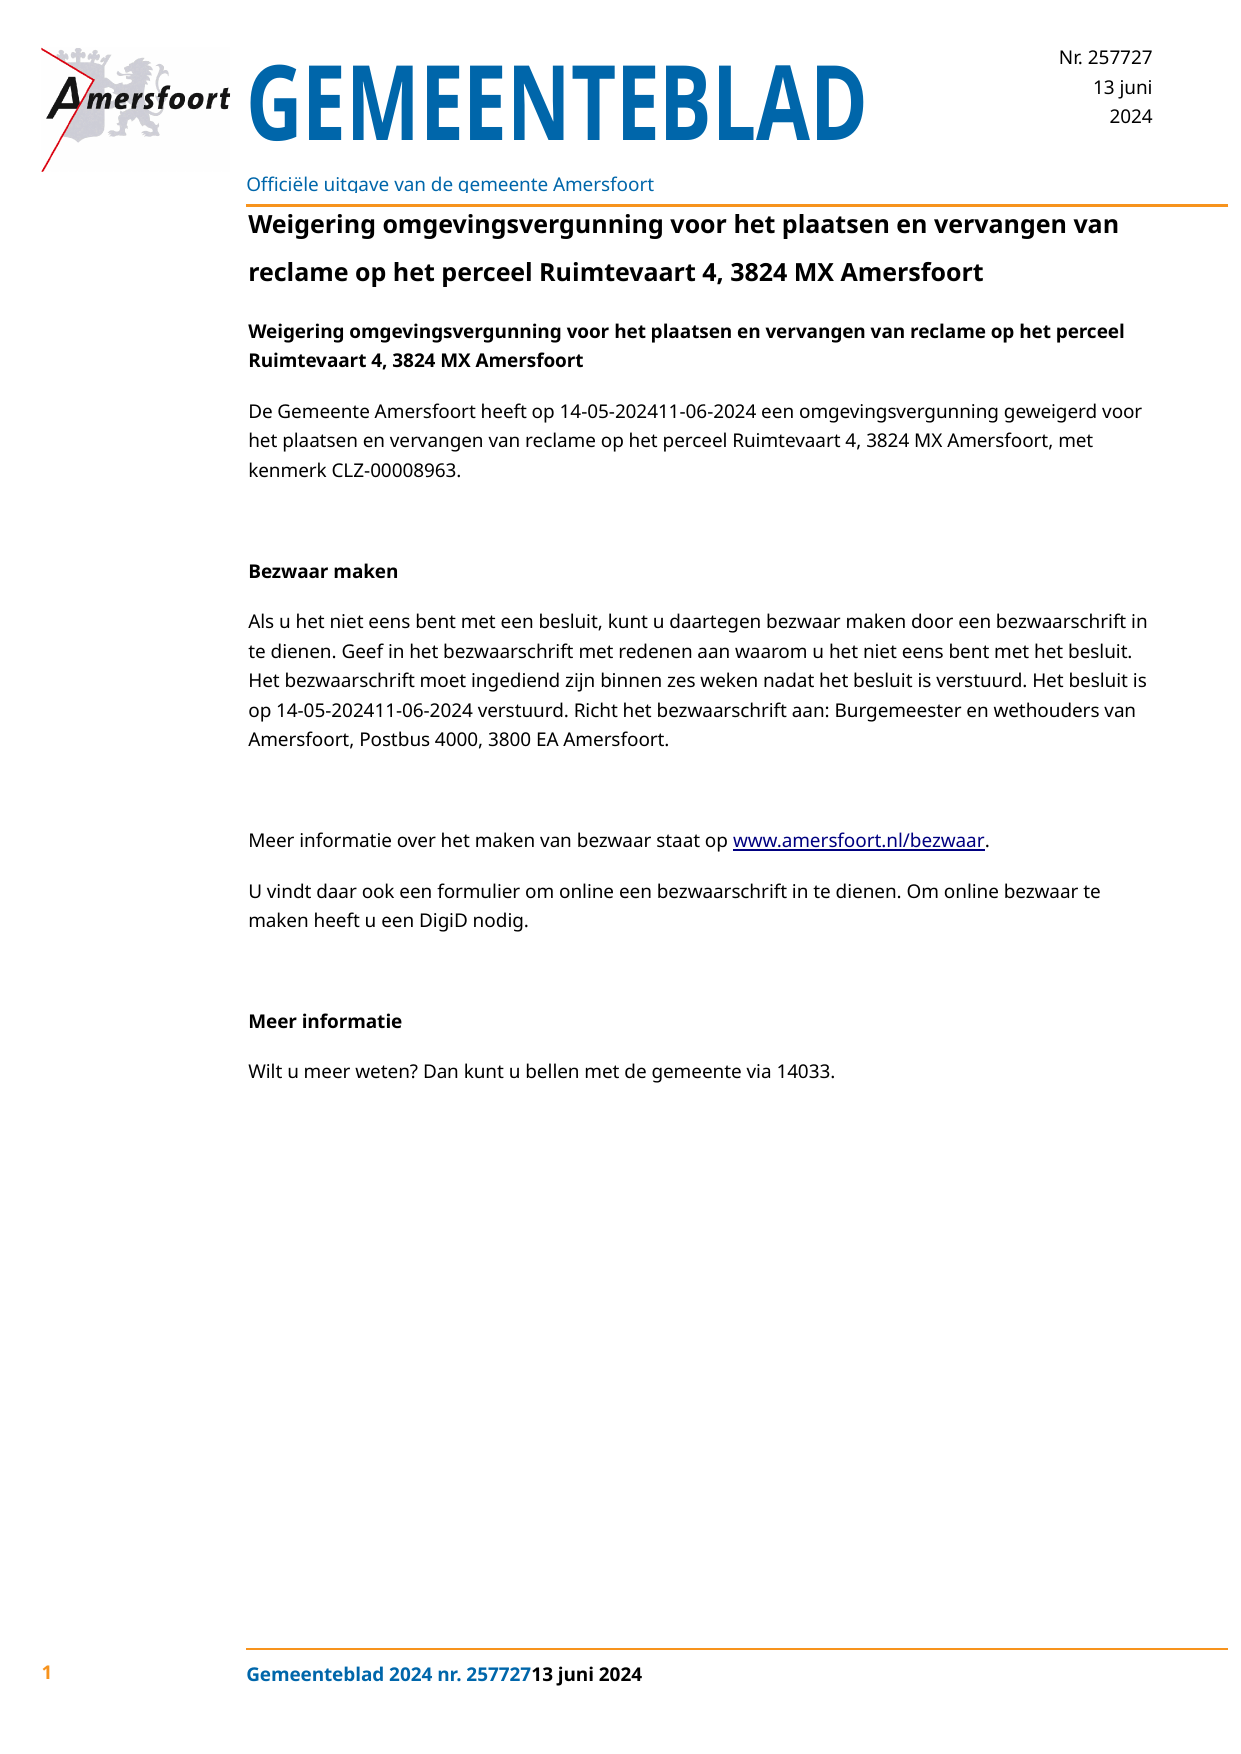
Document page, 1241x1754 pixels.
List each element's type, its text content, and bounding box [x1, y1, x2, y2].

text Wilt u meer weten? Dan kunt u bellen met de gemeente via 14033. [248, 1059, 1152, 1084]
text Meer informatie over het maken van bezwaar staat op www.amersfoort.nl/bezwaar. [248, 827, 1152, 853]
text Bezwaar maken [248, 558, 1152, 584]
text U vindt daar ook een formulier om online een bezwaarschrift in te dienen. Om online bezwaar te maken heeft u een DigiD nodig. [248, 878, 1152, 933]
text Meer informatie [248, 1008, 1152, 1034]
text Als u het niet eens bent met een besluit, kunt u daartegen bezwaar maken door een bezwaarschrift in te dienen. Geef in het bezwaarschrift met redenen aan waarom u het niet eens bent met het besluit. Het bezwaarschrift moet ingediend zijn binnen zes weken nadat het besluit is verstuurd. Het besluit is op 14-05-202411-06-2024 verstuurd. Richt het bezwaarschrift aan: Burgemeester en wethouders van Amersfoort, Postbus 4000, 3800 EA Amersfoort. [248, 608, 1152, 752]
picture [41, 47, 231, 172]
text De Gemeente Amersfoort heeft op 14-05-202411-06-2024 een omgevingsvergunning geweigerd voor het plaatsen en vervangen van reclame op het perceel Ruimtevaart 4, 3824 MX Amersfoort, met kenmerk CLZ-00008963. [248, 398, 1152, 483]
text Weigering omgevingsvergunning voor het plaatsen en vervangen van reclame op het perceel Ruimtevaart 4, 3824 MX Amersfoort [248, 207, 1152, 288]
text Weigering omgevingsvergunning voor het plaatsen en vervangen van reclame op het perceel Ruimtevaart 4, 3824 MX Amersfoort [248, 318, 1152, 373]
